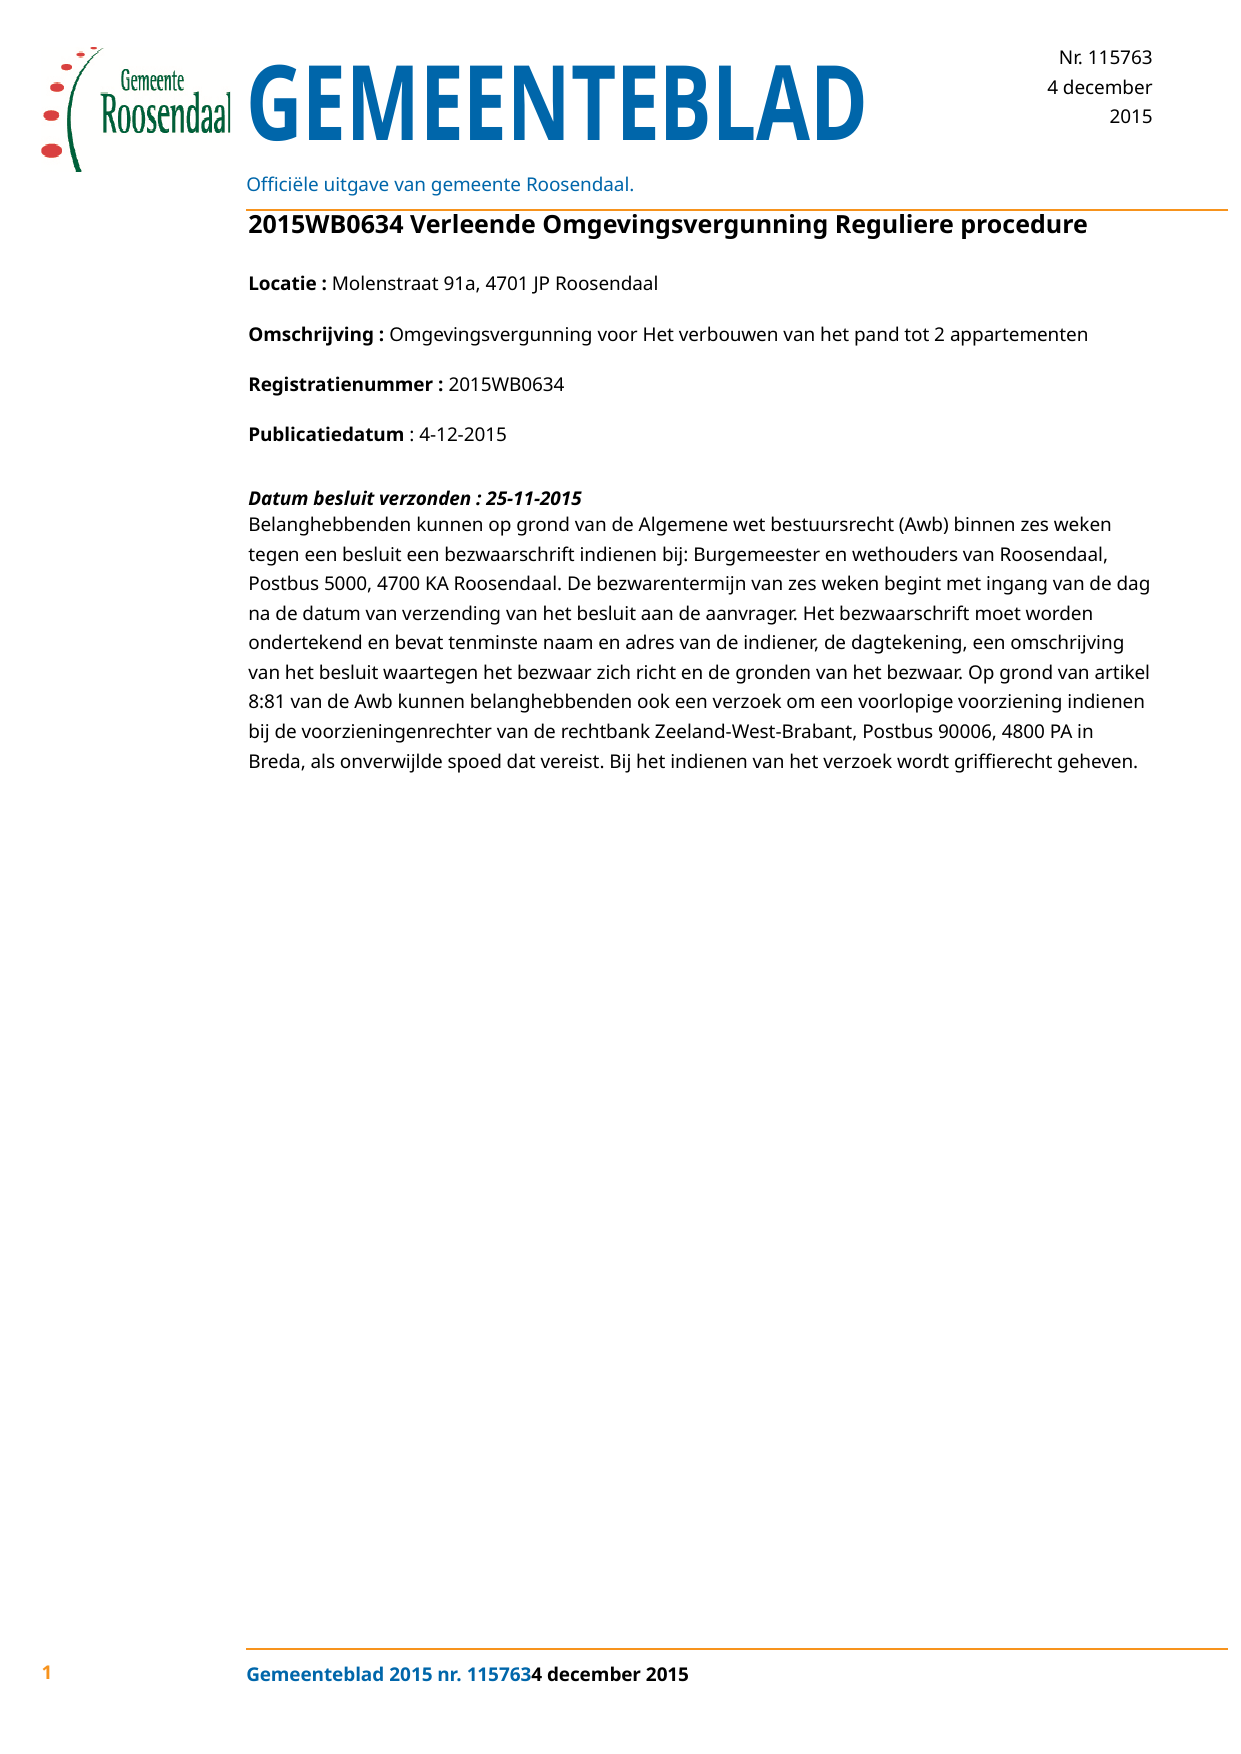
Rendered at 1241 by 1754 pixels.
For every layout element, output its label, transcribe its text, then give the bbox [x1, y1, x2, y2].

text Publicatiedatum : 4-12-2015 [248, 422, 1152, 447]
text Belanghebbenden kunnen op grond van de Algemene wet bestuursrecht (Awb) binnen zes weken tegen een besluit een bezwaarschrift indienen bij: Burgemeester en wethouders van Roosendaal, Postbus 5000, 4700 KA Roosendaal. De bezwarentermijn van zes weken begint met ingang van de dag na de datum van verzending van het besluit aan de aanvrager. Het bezwaarschrift moet worden ondertekend en bevat tenminste naam en adres van de indiener, de dagtekening, een omschrijving van het besluit waartegen het bezwaar zich richt en de gronden van het bezwaar. Op grond van artikel 8:81 van de Awb kunnen belanghebbenden ook een verzoek om een voorlopige voorziening indienen bij de voorzieningenrechter van de rechtbank Zeeland-West-Brabant, Postbus 90006, 4800 PA in Breda, als onverwijlde spoed dat vereist. Bij het indienen van het verzoek wordt griffierecht geheven. [248, 511, 1152, 774]
text Registratienummer : 2015WB0634 [248, 371, 1152, 397]
text Locatie : Molenstraat 91a, 4701 JP Roosendaal [248, 270, 1152, 296]
picture [41, 47, 231, 172]
text Omschrijving : Omgevingsvergunning voor Het verbouwen van het pand tot 2 appartementen [248, 321, 1152, 346]
text Datum besluit verzonden : 25-11-2015 [248, 486, 1152, 511]
text 2015WB0634 Verleende Omgevingsvergunning Reguliere procedure [248, 211, 1152, 241]
